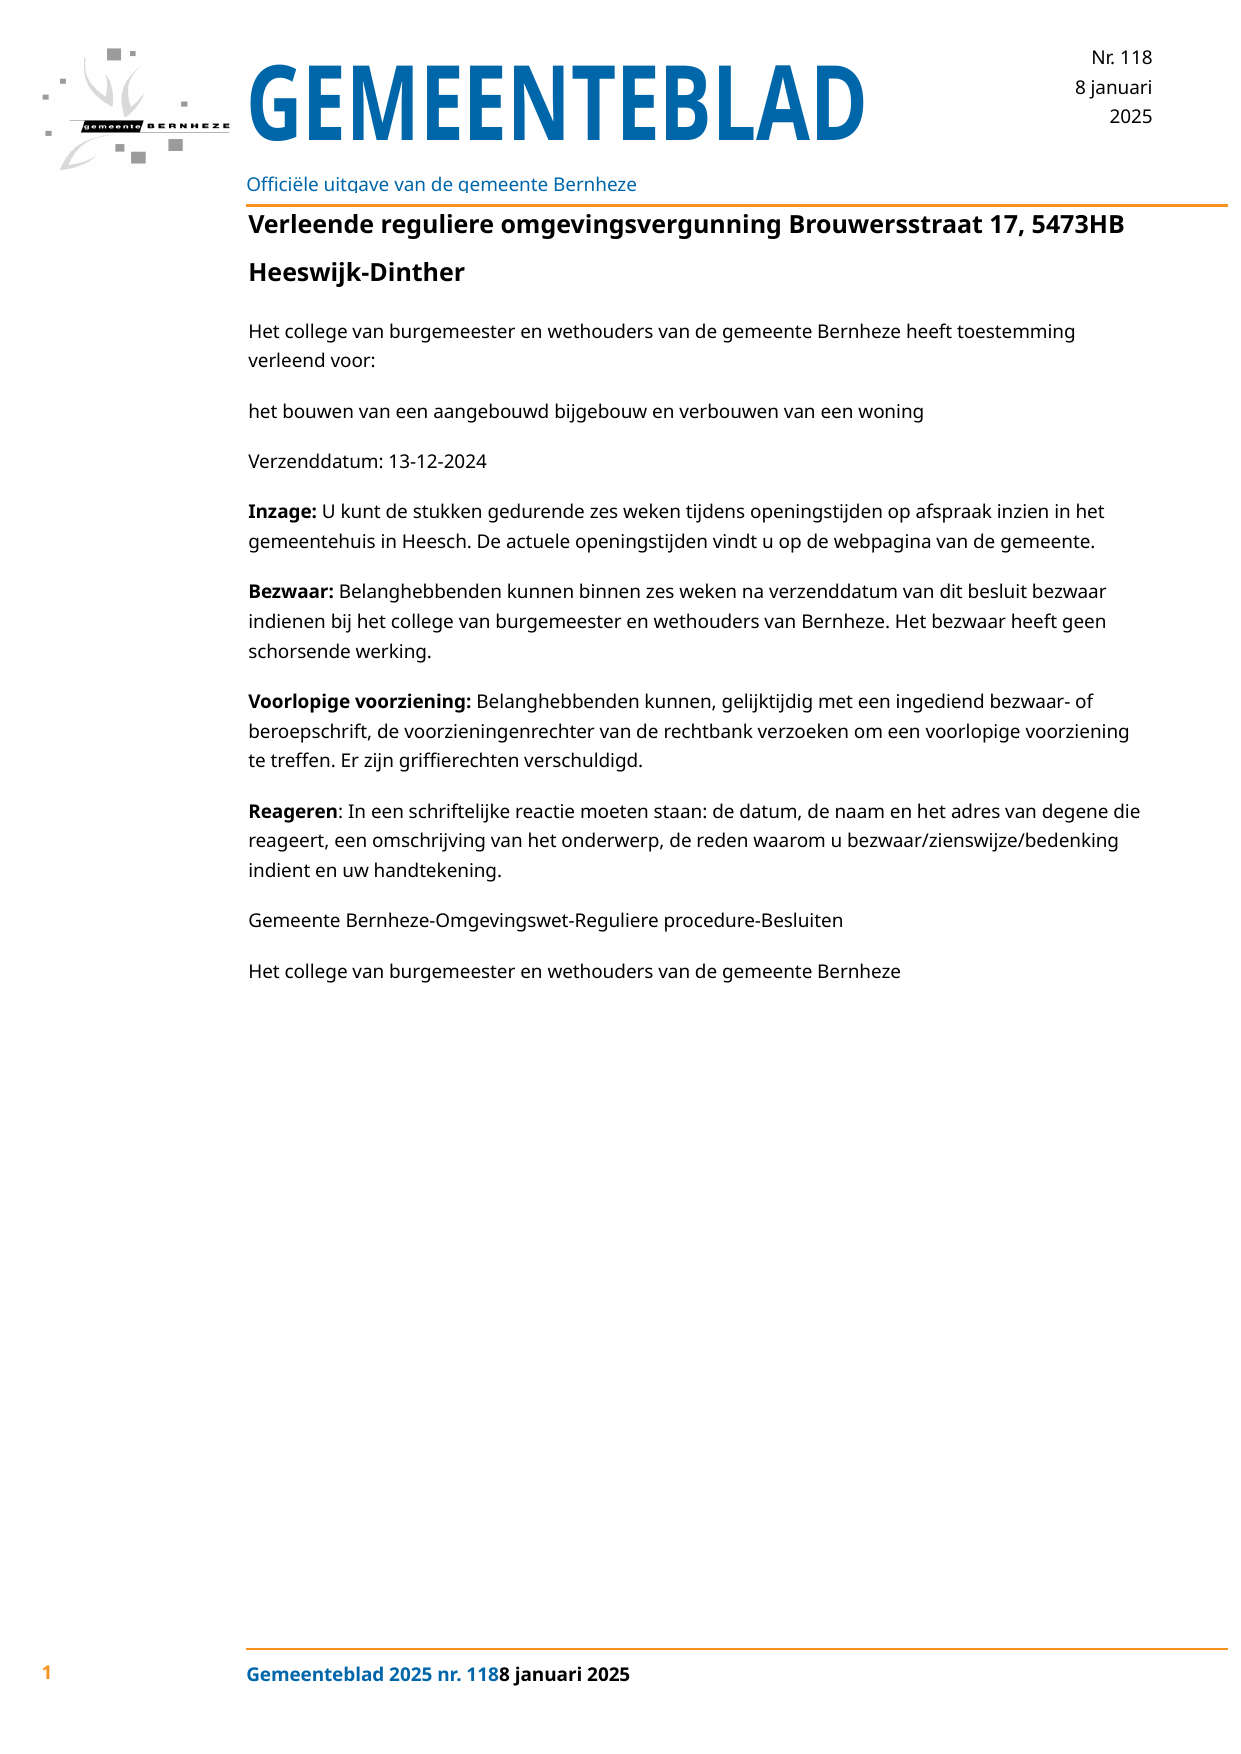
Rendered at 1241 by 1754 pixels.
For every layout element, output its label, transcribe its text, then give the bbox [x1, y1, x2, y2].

text Verleende reguliere omgevingsvergunning Brouwersstraat 17, 5473HB Heeswijk-Dinther [248, 207, 1152, 288]
text Bezwaar: Belanghebbenden kunnen binnen zes weken na verzenddatum van dit besluit bezwaar indienen bij het college van burgemeester en wethouders van Bernheze. Het bezwaar heeft geen schorsende werking. [248, 579, 1152, 664]
text Inzage: U kunt de stukken gedurende zes weken tijdens openingstijden op afspraak inzien in het gemeentehuis in Heesch. De actuele openingstijden vindt u op de webpagina van de gemeente. [248, 499, 1152, 554]
text Het college van burgemeester en wethouders van de gemeente Bernheze heeft toestemming verleend voor: [248, 318, 1152, 373]
text het bouwen van een aangebouwd bijgebouw en verbouwen van een woning [248, 398, 1152, 424]
text Verzenddatum: 13-12-2024 [248, 448, 1152, 474]
text Voorlopige voorziening: Belanghebbenden kunnen, gelijktijdig met een ingediend bezwaar- of beroepschrift, de voorzieningenrechter van de rechtbank verzoeken om een voorlopige voorziening te treffen. Er zijn griffierechten verschuldigd. [248, 688, 1152, 773]
text Het college van burgemeester en wethouders van de gemeente Bernheze [248, 958, 1152, 984]
text Gemeente Bernheze-Omgevingswet-Reguliere procedure-Besluiten [248, 907, 1152, 933]
text Reageren: In een schriftelijke reactie moeten staan: de datum, de naam en het adres van degene die reageert, een omschrijving van het onderwerp, de reden waarom u bezwaar/zienswijze/bedenking indient en uw handtekening. [248, 798, 1152, 883]
picture [41, 47, 231, 172]
